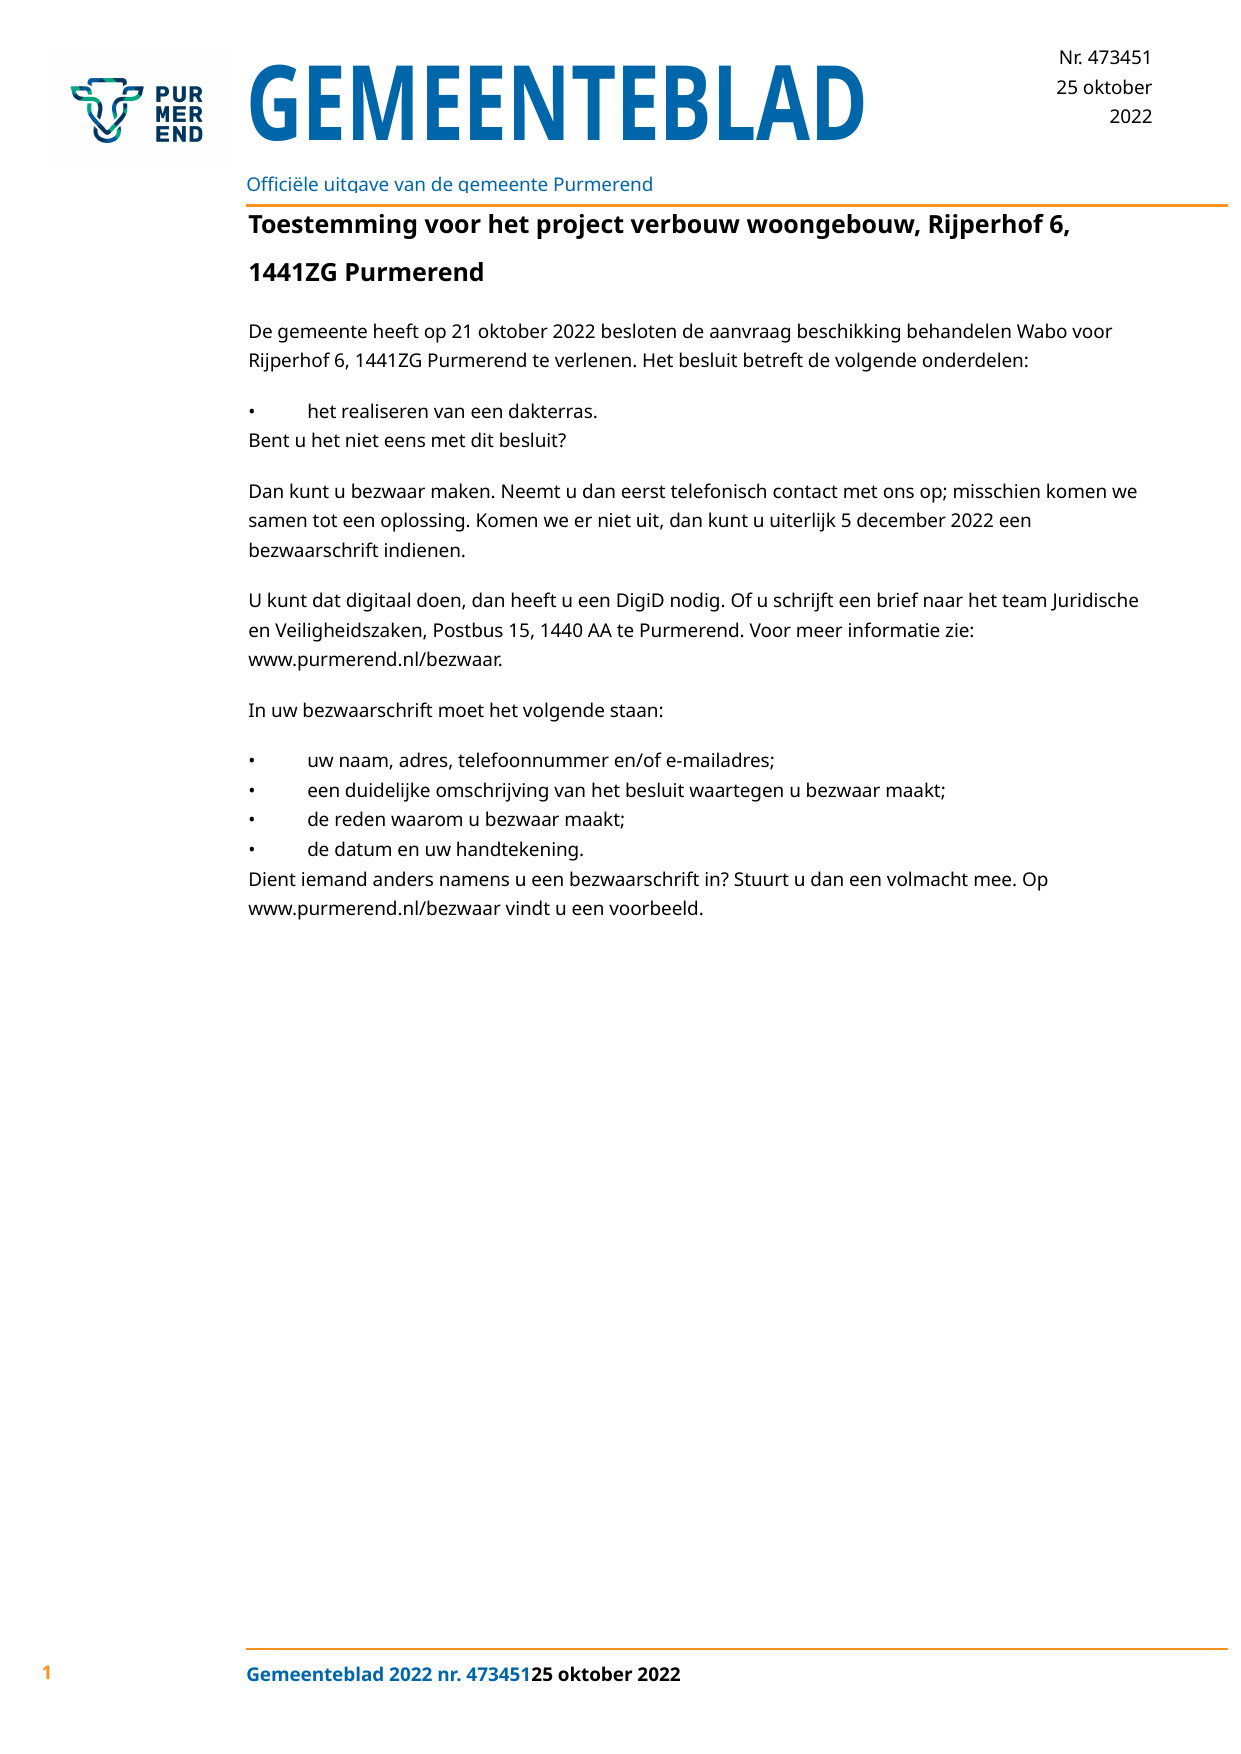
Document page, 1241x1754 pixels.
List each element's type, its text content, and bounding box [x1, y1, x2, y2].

text De gemeente heeft op 21 oktober 2022 besloten de aanvraag beschikking behandelen Wabo voor Rijperhof 6, 1441ZG Purmerend te verlenen. Het besluit betreft de volgende onderdelen: [248, 318, 1152, 373]
list het realiseren van een dakterras. [248, 398, 1152, 424]
text U kunt dat digitaal doen, dan heeft u een DigiD nodig. Of u schrijft een brief naar het team Juridische en Veiligheidszaken, Postbus 15, 1440 AA te Purmerend. Voor meer informatie zie: www.purmerend.nl/bezwaar. [248, 587, 1152, 672]
text In uw bezwaarschrift moet het volgende staan: [248, 697, 1152, 723]
list uw naam, adres, telefoonnummer en/of e-mailadres; [248, 747, 1152, 773]
list een duidelijke omschrijving van het besluit waartegen u bezwaar maakt; [248, 777, 1152, 803]
list de datum en uw handtekening. [248, 836, 1152, 862]
text Dan kunt u bezwaar maken. Neemt u dan eerst telefonisch contact met ons op; misschien komen we samen tot een oplossing. Komen we er niet uit, dan kunt u uiterlijk 5 december 2022 een bezwaarschrift indienen. [248, 478, 1152, 563]
text Toestemming voor het project verbouw woongebouw, Rijperhof 6, 1441ZG Purmerend [248, 207, 1152, 288]
text Bent u het niet eens met dit besluit? [248, 427, 1152, 453]
text Dient iemand anders namens u een bezwaarschrift in? Stuurt u dan een volmacht mee. Op www.purmerend.nl/bezwaar vindt u een voorbeeld. [248, 866, 1152, 921]
list de reden waarom u bezwaar maakt; [248, 807, 1152, 832]
picture [41, 47, 231, 172]
